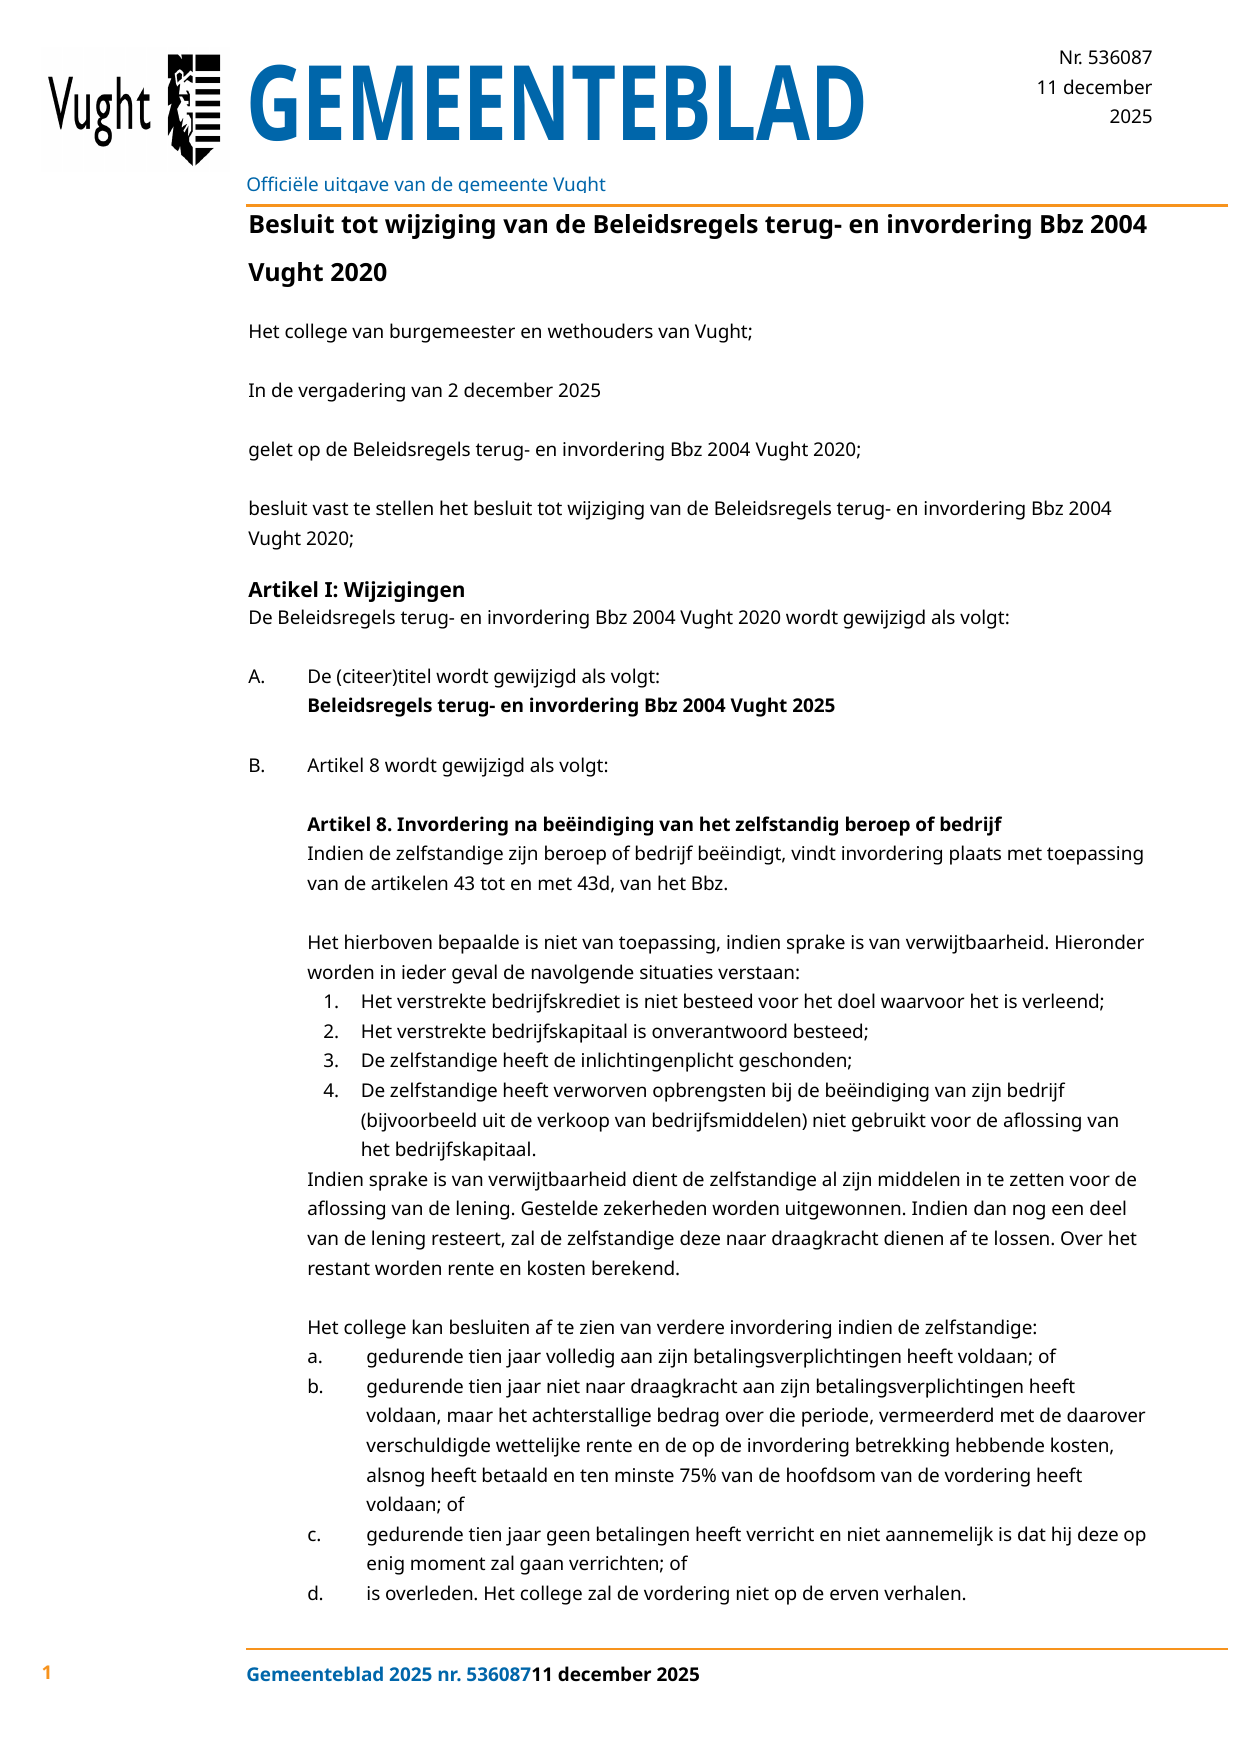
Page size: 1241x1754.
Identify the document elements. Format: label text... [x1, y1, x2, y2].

list De zelfstandige heeft de inlichtingenplicht geschonden; [323, 1048, 1152, 1073]
text besluit vast te stellen het besluit tot wijziging van de Beleidsregels terug- en invordering Bbz 2004 Vught 2020; [248, 495, 1152, 551]
list Het verstrekte bedrijfskrediet is niet besteed voor het doel waarvoor het is verleend; [323, 988, 1152, 1014]
list Het college kan besluiten af te zien van verdere invordering indien de zelfstandige: [248, 1314, 1152, 1339]
list gedurende tien jaar geen betalingen heeft verricht en niet aannemelijk is dat hij deze op enig moment zal gaan verrichten; of [307, 1521, 1152, 1576]
list is overleden. Het college zal de vordering niet op de erven verhalen. [307, 1580, 1152, 1606]
text Besluit tot wijziging van de Beleidsregels terug- en invordering Bbz 2004 Vught 2020 [248, 207, 1152, 288]
list Artikel 8 wordt gewijzigd als volgt: [248, 752, 1152, 777]
list De (citeer)titel wordt gewijzigd als volgt: [248, 663, 1152, 689]
text Artikel I: Wijzigingen [248, 575, 1152, 604]
text De Beleidsregels terug- en invordering Bbz 2004 Vught 2020 wordt gewijzigd als volgt: [248, 604, 1152, 629]
list Indien sprake is van verwijtbaarheid dient de zelfstandige al zijn middelen in te zetten voor de aflossing van de lening. Gestelde zekerheden worden uitgewonnen. Indien dan nog een deel van de lening resteert, zal de zelfstandige deze naar draagkracht dienen af te lossen. Over het restant worden rente en kosten berekend. [248, 1166, 1152, 1280]
list De zelfstandige heeft verworven opbrengsten bij de beëindiging van zijn bedrijf (bijvoorbeeld uit de verkoop van bedrijfsmiddelen) niet gebruikt voor de aflossing van het bedrijfskapitaal. [323, 1077, 1152, 1162]
list Artikel 8. Invordering na beëindiging van het zelfstandig beroep of bedrijf [248, 811, 1152, 837]
text gelet op de Beleidsregels terug- en invordering Bbz 2004 Vught 2020; [248, 436, 1152, 462]
picture [41, 47, 231, 172]
list Het verstrekte bedrijfskapitaal is onverantwoord besteed; [323, 1018, 1152, 1044]
list Indien de zelfstandige zijn beroep of bedrijf beëindigt, vindt invordering plaats met toepassing van de artikelen 43 tot en met 43d, van het Bbz. [248, 841, 1152, 896]
list gedurende tien jaar niet naar draagkracht aan zijn betalingsverplichtingen heeft voldaan, maar het achterstallige bedrag over die periode, vermeerderd met de daarover verschuldigde wettelijke rente en de op de invordering betrekking hebbende kosten, alsnog heeft betaald en ten minste 75% van de hoofdsom van de vordering heeft voldaan; of [307, 1373, 1152, 1517]
text In de vergadering van 2 december 2025 [248, 377, 1152, 403]
list Het hierboven bepaalde is niet van toepassing, indien sprake is van verwijtbaarheid. Hieronder worden in ieder geval de navolgende situaties verstaan: [248, 929, 1152, 984]
list gedurende tien jaar volledig aan zijn betalingsverplichtingen heeft voldaan; of [307, 1343, 1152, 1369]
list Beleidsregels terug- en invordering Bbz 2004 Vught 2025 [248, 693, 1152, 718]
text Het college van burgemeester en wethouders van Vught; [248, 318, 1152, 344]
